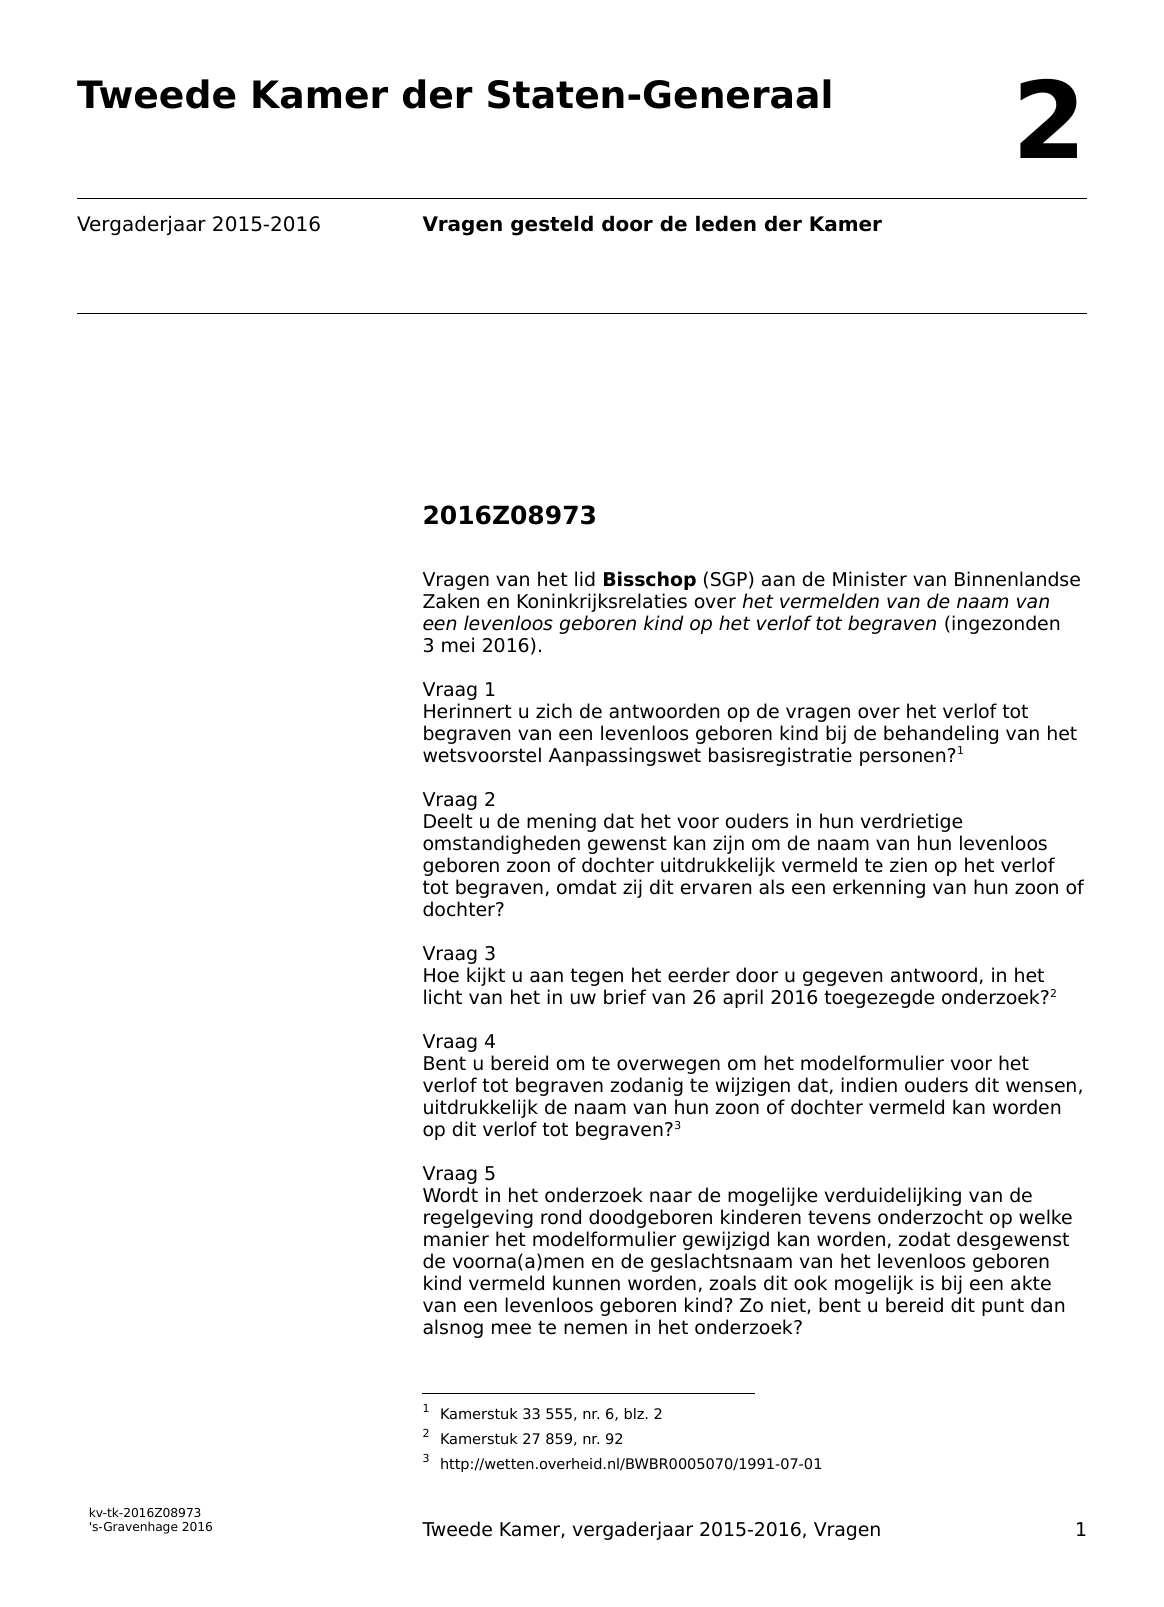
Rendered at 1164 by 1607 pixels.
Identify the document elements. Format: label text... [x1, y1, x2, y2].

text Vragen van het lid Bisschop (SGP) aan de Minister van Binnenlandse Zaken en Koninkrijksrelaties over het vermelden van de naam van een levenloos geboren kind op het verlof tot begraven (ingezonden 3 mei 2016). [422, 569, 1087, 657]
text http://wetten.overheid.nl/BWBR0005070/1991-07-01 [422, 1452, 1087, 1474]
table_cell Vergaderjaar 2015-2016 [77, 199, 422, 313]
text Wordt in het onderzoek naar de mogelijke verduidelijking van de regelgeving rond doodgeboren kinderen tevens onderzocht op welke manier het modelformulier gewijzigd kan worden, zodat desgewenst de voorna(a)men en de geslachtsnaam van het levenloos geboren kind vermeld kunnen worden, zoals dit ook mogelijk is bij een akte van een levenloos geboren kind? Zo niet, bent u bereid dit punt dan alsnog mee te nemen in het onderzoek? [422, 1185, 1087, 1339]
text Vraag 2 [422, 789, 1087, 811]
text Vraag 3 [422, 943, 1087, 965]
table_header Tweede Kamer der Staten-Generaal [77, 59, 886, 198]
text Vraag 5 [422, 1163, 1087, 1185]
text kv-tk-2016Z08973 [88, 1506, 323, 1520]
text Herinnert u zich de antwoorden op de vragen over het verlof tot begraven van een levenloos geboren kind bij de behandeling van het wetsvoorstel Aanpassingswet basisregistratie personen? [422, 701, 1087, 767]
text Vraag 1 [422, 679, 1087, 701]
text 's-Gravenhage 2016 [88, 1520, 323, 1534]
text 2016Z08973 [422, 501, 1087, 531]
table_header 2 [886, 59, 1087, 198]
text Deelt u de mening dat het voor ouders in hun verdrietige omstandigheden gewenst kan zijn om de naam van hun levenloos geboren zoon of dochter uitdrukkelijk vermeld te zien op het verlof tot begraven, omdat zij dit ervaren als een erkenning van hun zoon of dochter? [422, 811, 1087, 921]
text Bent u bereid om te overwegen om het modelformulier voor het verlof tot begraven zodanig te wijzigen dat, indien ouders dit wensen, uitdrukkelijk de naam van hun zoon of dochter vermeld kan worden op dit verlof tot begraven? [422, 1053, 1087, 1141]
text Hoe kijkt u aan tegen het eerder door u gegeven antwoord, in het licht van het in uw brief van 26 april 2016 toegezegde onderzoek? [422, 965, 1087, 1009]
text Kamerstuk 27 859, nr. 92 [422, 1427, 1087, 1449]
text Vraag 4 [422, 1031, 1087, 1053]
text Kamerstuk 33 555, nr. 6, blz. 2 [422, 1402, 1087, 1424]
table_cell Vragen gesteld door de leden der Kamer [422, 199, 1087, 313]
